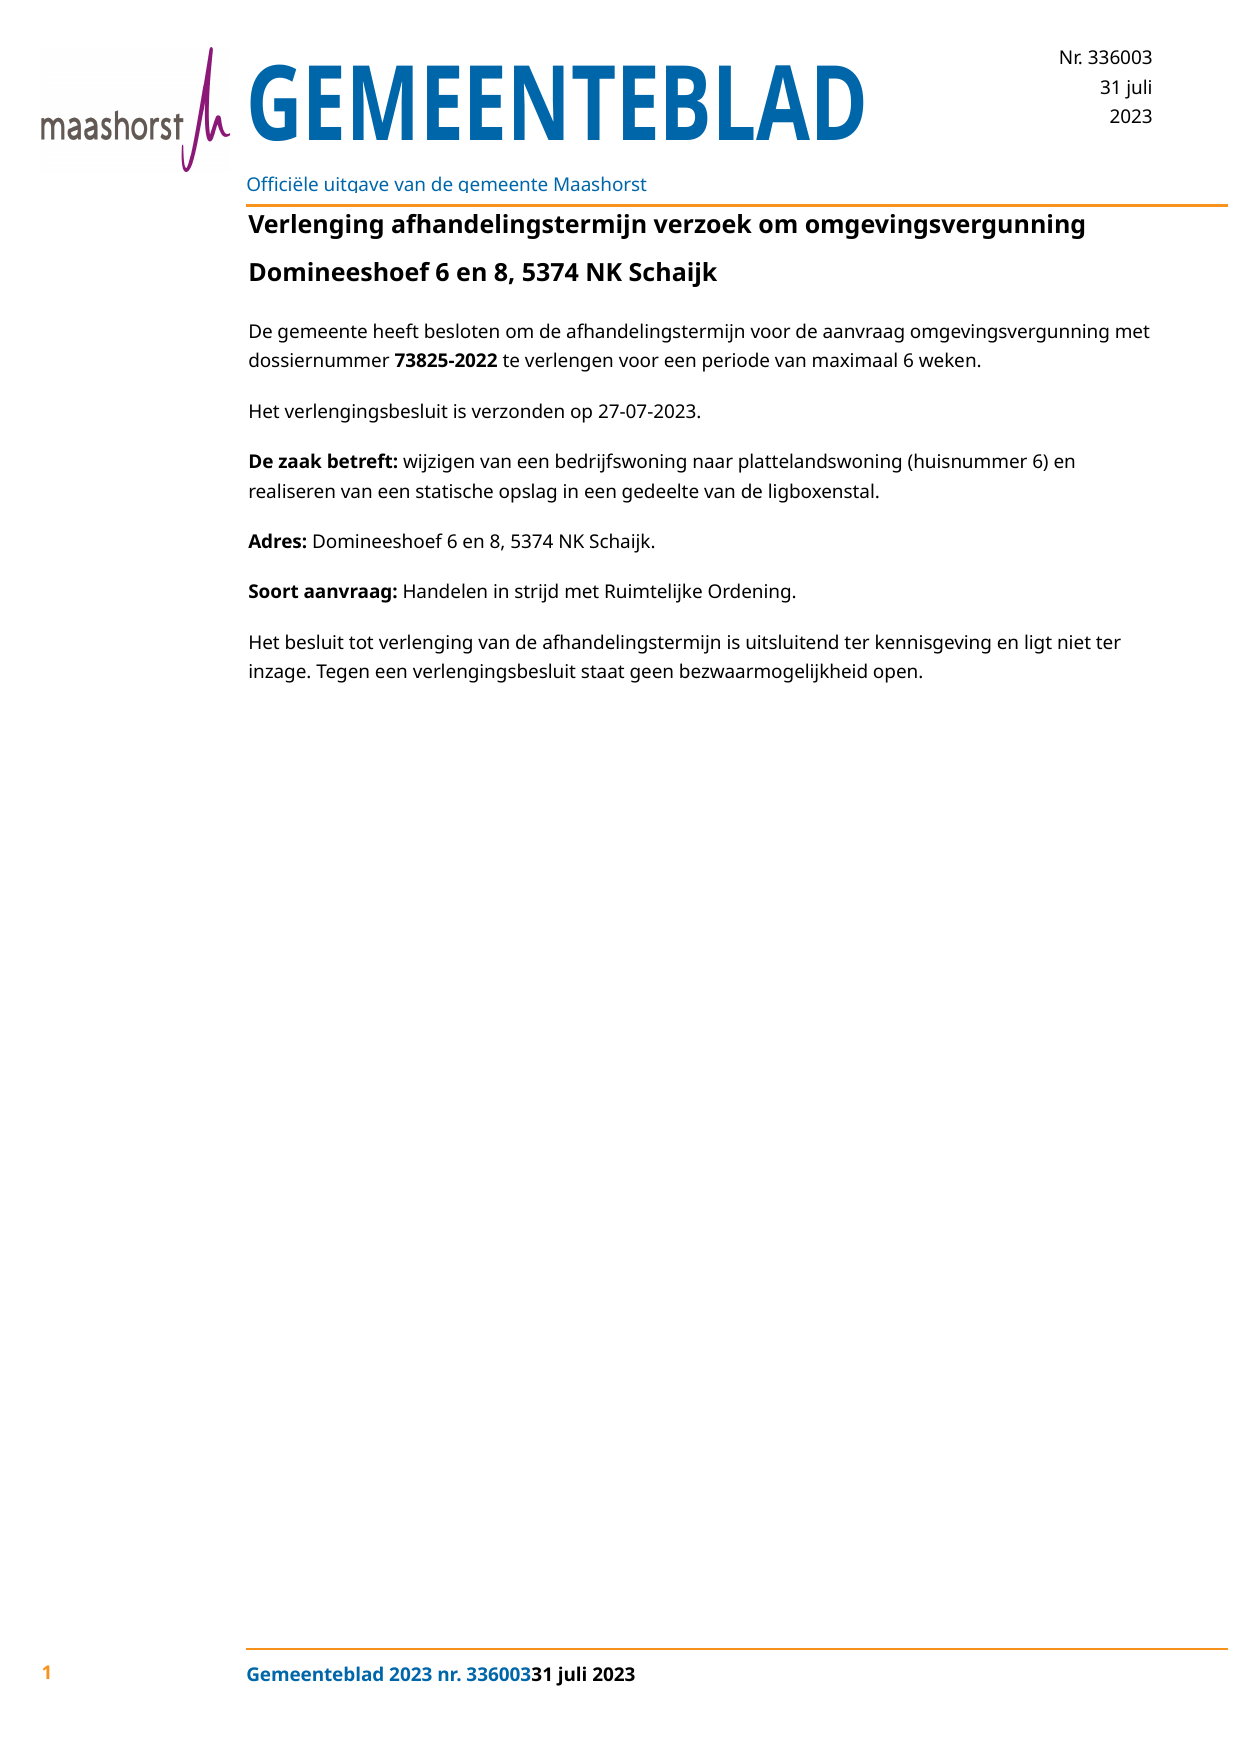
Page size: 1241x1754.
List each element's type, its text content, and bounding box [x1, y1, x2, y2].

text Verlenging afhandelingstermijn verzoek om omgevingsvergunning Domineeshoef 6 en 8, 5374 NK Schaijk [248, 207, 1152, 288]
text Het verlengingsbesluit is verzonden op 27-07-2023. [248, 398, 1152, 424]
text Adres: Domineeshoef 6 en 8, 5374 NK Schaijk. [248, 528, 1152, 554]
text De zaak betreft: wijzigen van een bedrijfswoning naar plattelandswoning (huisnummer 6) en realiseren van een statische opslag in een gedeelte van de ligboxenstal. [248, 448, 1152, 504]
text Het besluit tot verlenging van de afhandelingstermijn is uitsluitend ter kennisgeving en ligt niet ter inzage. Tegen een verlengingsbesluit staat geen bezwaarmogelijkheid open. [248, 629, 1152, 684]
text De gemeente heeft besloten om de afhandelingstermijn voor de aanvraag omgevingsvergunning met dossiernummer 73825-2022 te verlengen voor een periode van maximaal 6 weken. [248, 318, 1152, 373]
picture [41, 47, 231, 172]
text Soort aanvraag: Handelen in strijd met Ruimtelijke Ordening. [248, 579, 1152, 604]
